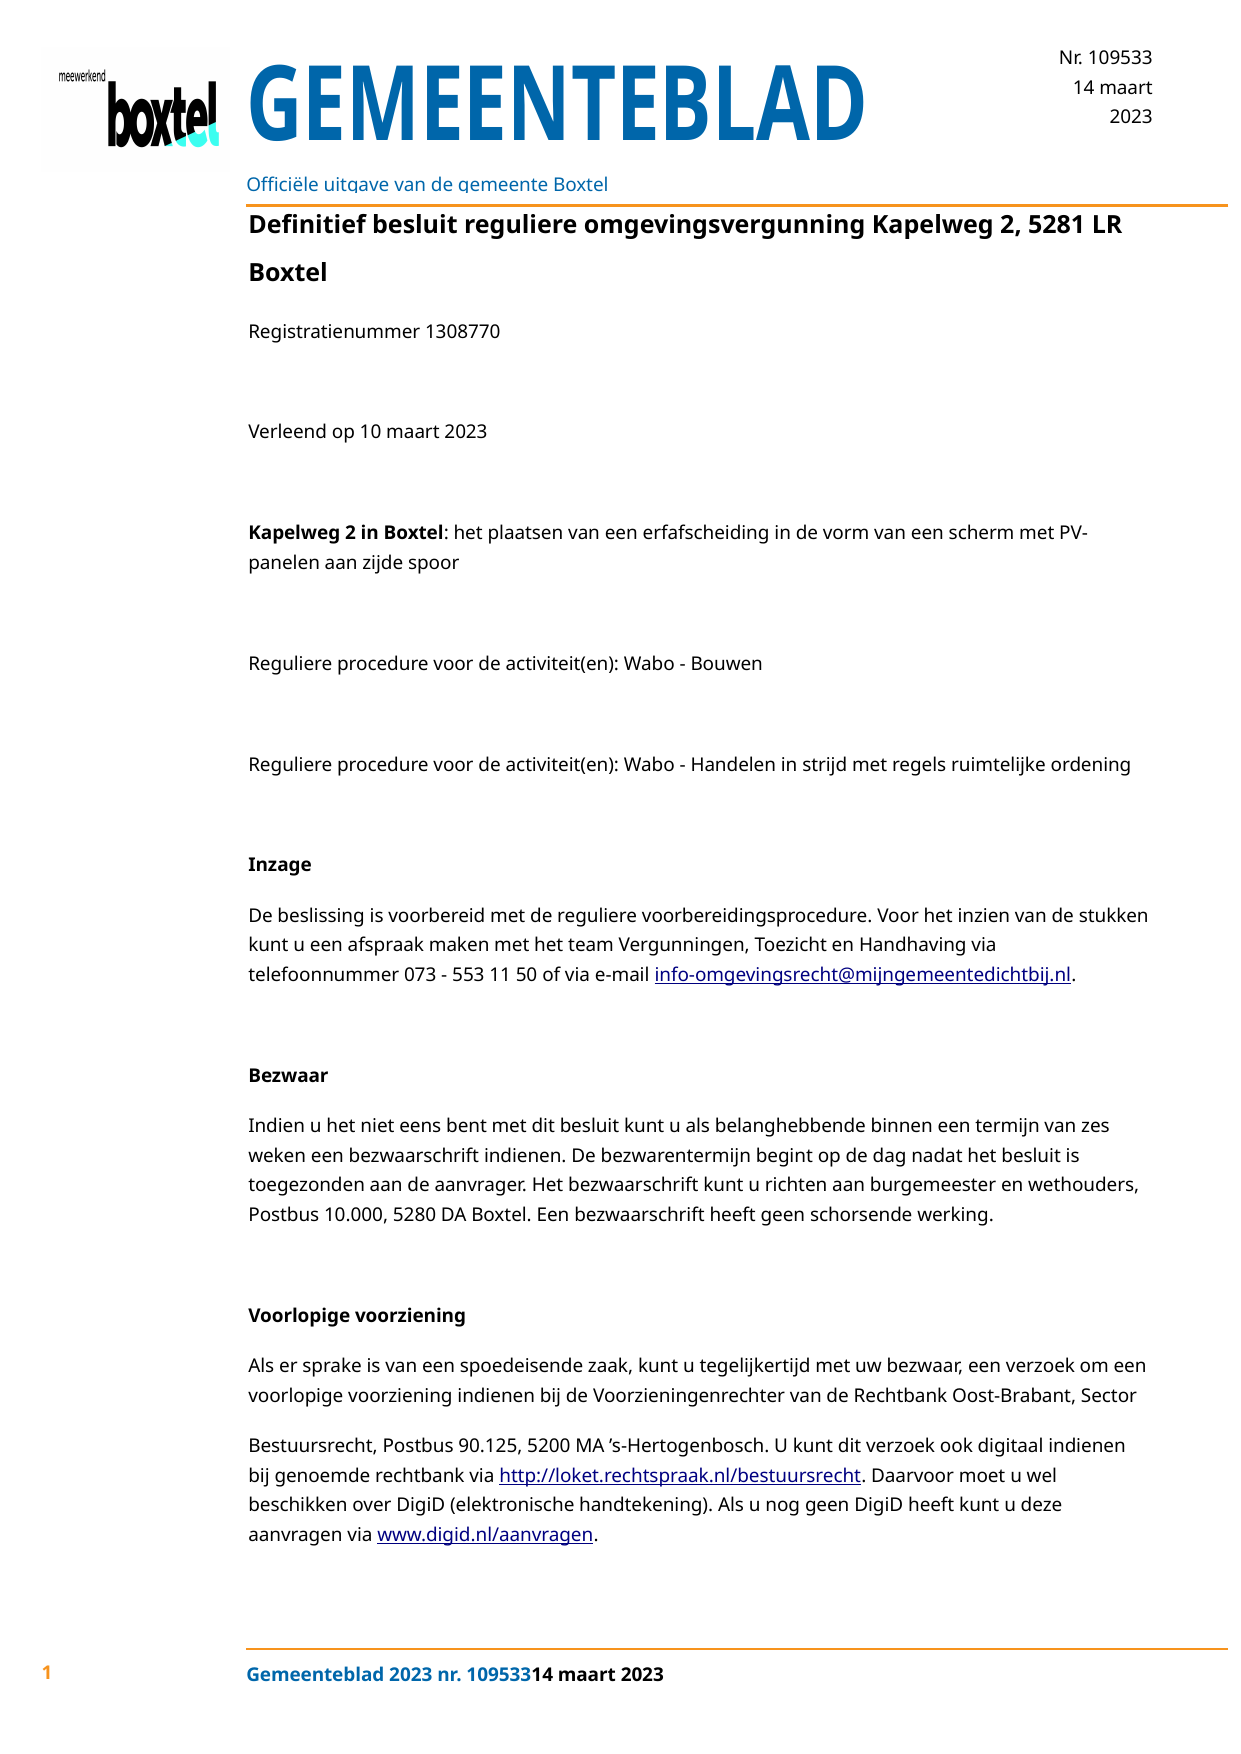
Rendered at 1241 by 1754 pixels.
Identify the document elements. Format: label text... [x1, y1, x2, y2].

text Kapelweg 2 in Boxtel: het plaatsen van een erfafscheiding in de vorm van een scherm met PV-panelen aan zijde spoor [248, 519, 1152, 575]
text Bestuursrecht, Postbus 90.125, 5200 MA ’s-Hertogenbosch. U kunt dit verzoek ook digitaal indienen bij genoemde rechtbank via http://loket.rechtspraak.nl/bestuursrecht. Daarvoor moet u wel beschikken over DigiD (elektronische handtekening). Als u nog geen DigiD heeft kunt u deze aanvragen via www.digid.nl/aanvragen. [248, 1432, 1152, 1547]
text Verleend op 10 maart 2023 [248, 419, 1152, 444]
text De beslissing is voorbereid met de reguliere voorbereidingsprocedure. Voor het inzien van de stukken kunt u een afspraak maken met het team Vergunningen, Toezicht en Handhaving via telefoonnummer 073 - 553 11 50 of via e-mail info-omgevingsrecht@mijngemeentedichtbij.nl. [248, 902, 1152, 987]
text Bezwaar [248, 1062, 1152, 1088]
text Reguliere procedure voor de activiteit(en): Wabo - Handelen in strijd met regels ruimtelijke ordening [248, 751, 1152, 777]
text Reguliere procedure voor de activiteit(en): Wabo - Bouwen [248, 650, 1152, 676]
text Indien u het niet eens bent met dit besluit kunt u als belanghebbende binnen een termijn van zes weken een bezwaarschrift indienen. De bezwarentermijn begint op de dag nadat het besluit is toegezonden aan de aanvrager. Het bezwaarschrift kunt u richten aan burgemeester en wethouders, Postbus 10.000, 5280 DA Boxtel. Een bezwaarschrift heeft geen schorsende werking. [248, 1112, 1152, 1227]
text Registratienummer 1308770 [248, 318, 1152, 344]
picture [41, 47, 231, 172]
text Definitief besluit reguliere omgevingsvergunning Kapelweg 2, 5281 LR Boxtel [248, 207, 1152, 288]
text Voorlopige voorziening [248, 1302, 1152, 1328]
text Als er sprake is van een spoedeisende zaak, kunt u tegelijkertijd met uw bezwaar, een verzoek om een voorlopige voorziening indienen bij de Voorzieningenrechter van de Rechtbank Oost-Brabant, Sector [248, 1352, 1152, 1408]
text Inzage [248, 852, 1152, 877]
